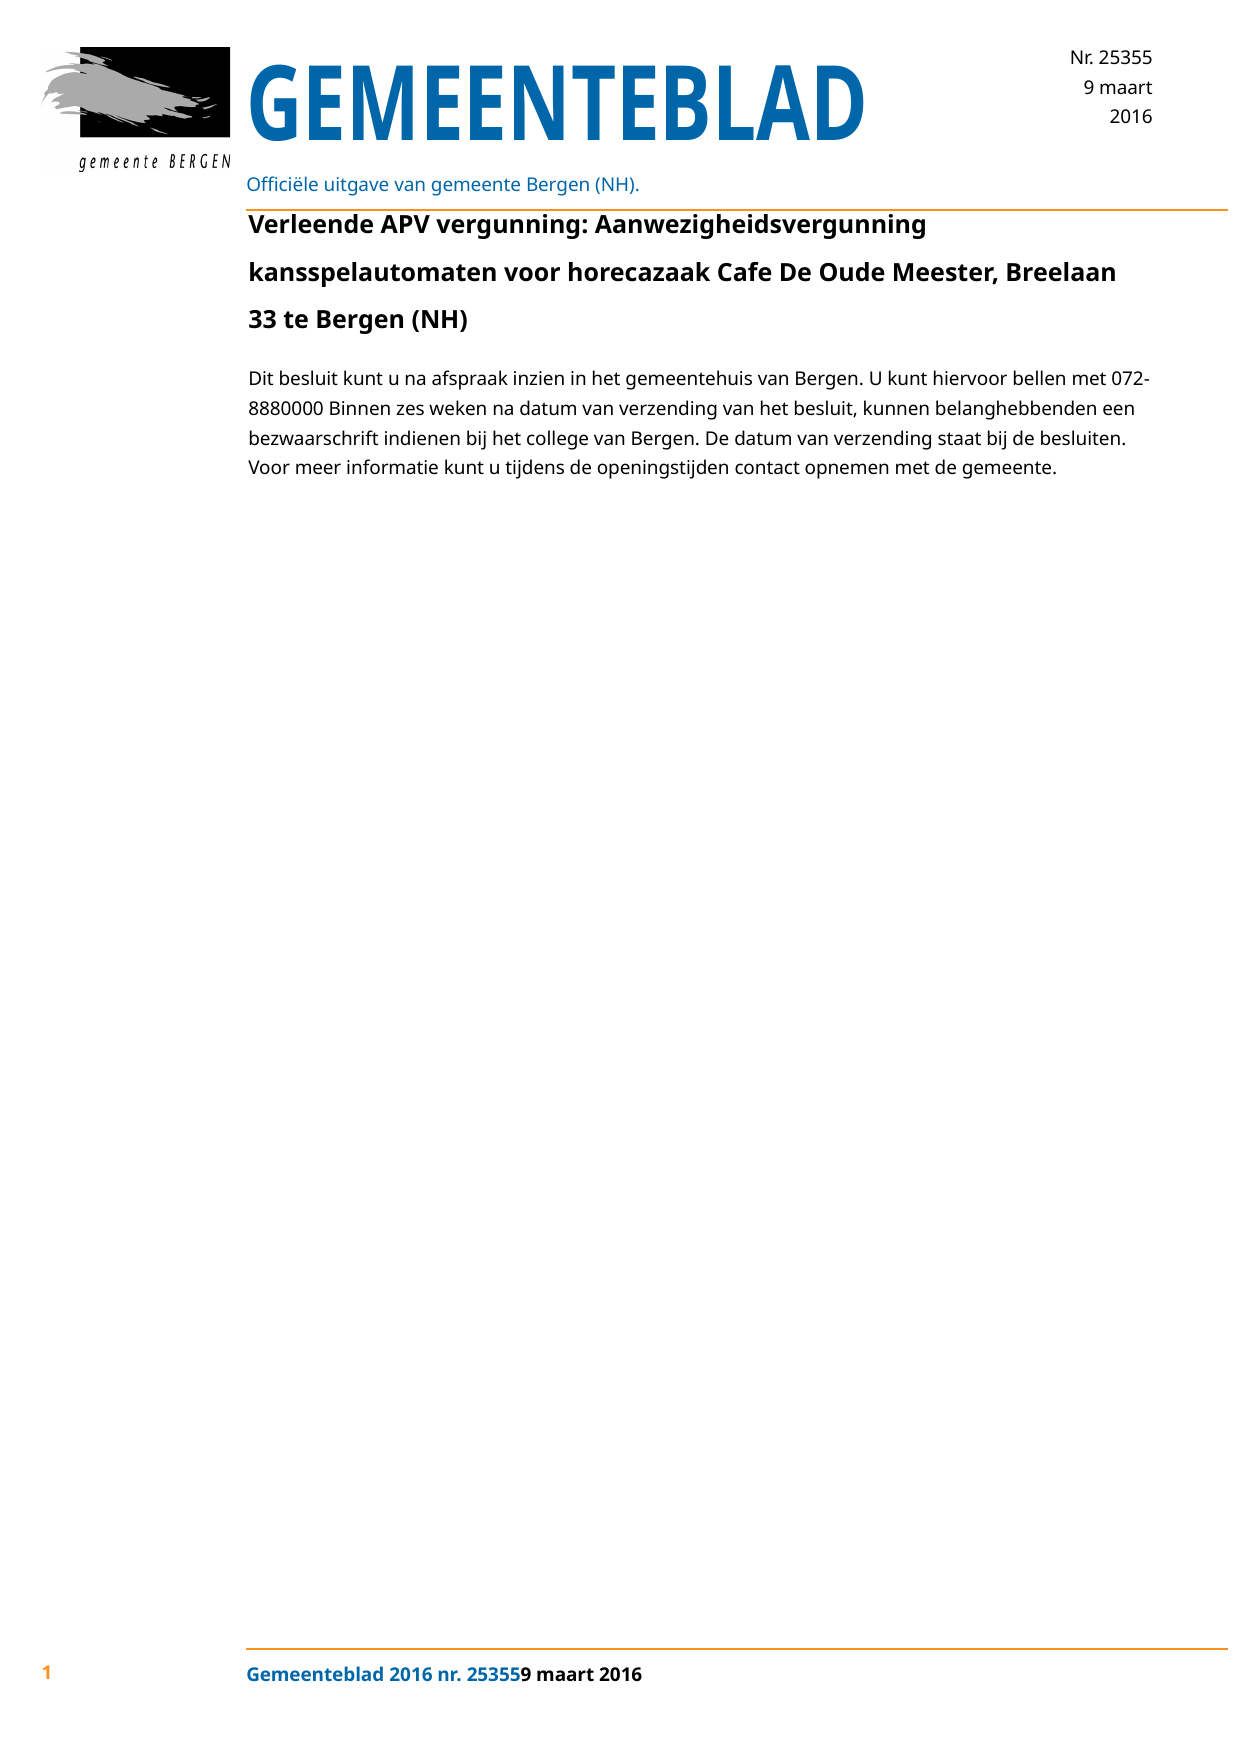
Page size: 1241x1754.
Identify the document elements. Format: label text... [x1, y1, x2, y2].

text Dit besluit kunt u na afspraak inzien in het gemeentehuis van Bergen. U kunt hiervoor bellen met 072-8880000 Binnen zes weken na datum van verzending van het besluit, kunnen belanghebbenden een bezwaarschrift indienen bij het college van Bergen. De datum van verzending staat bij de besluiten. Voor meer informatie kunt u tijdens de openingstijden contact opnemen met de gemeente. [248, 366, 1152, 480]
picture [41, 47, 231, 172]
text Verleende APV vergunning: Aanwezigheidsvergunning kansspelautomaten voor horecazaak Cafe De Oude Meester, Breelaan 33 te Bergen (NH) [248, 211, 1152, 336]
